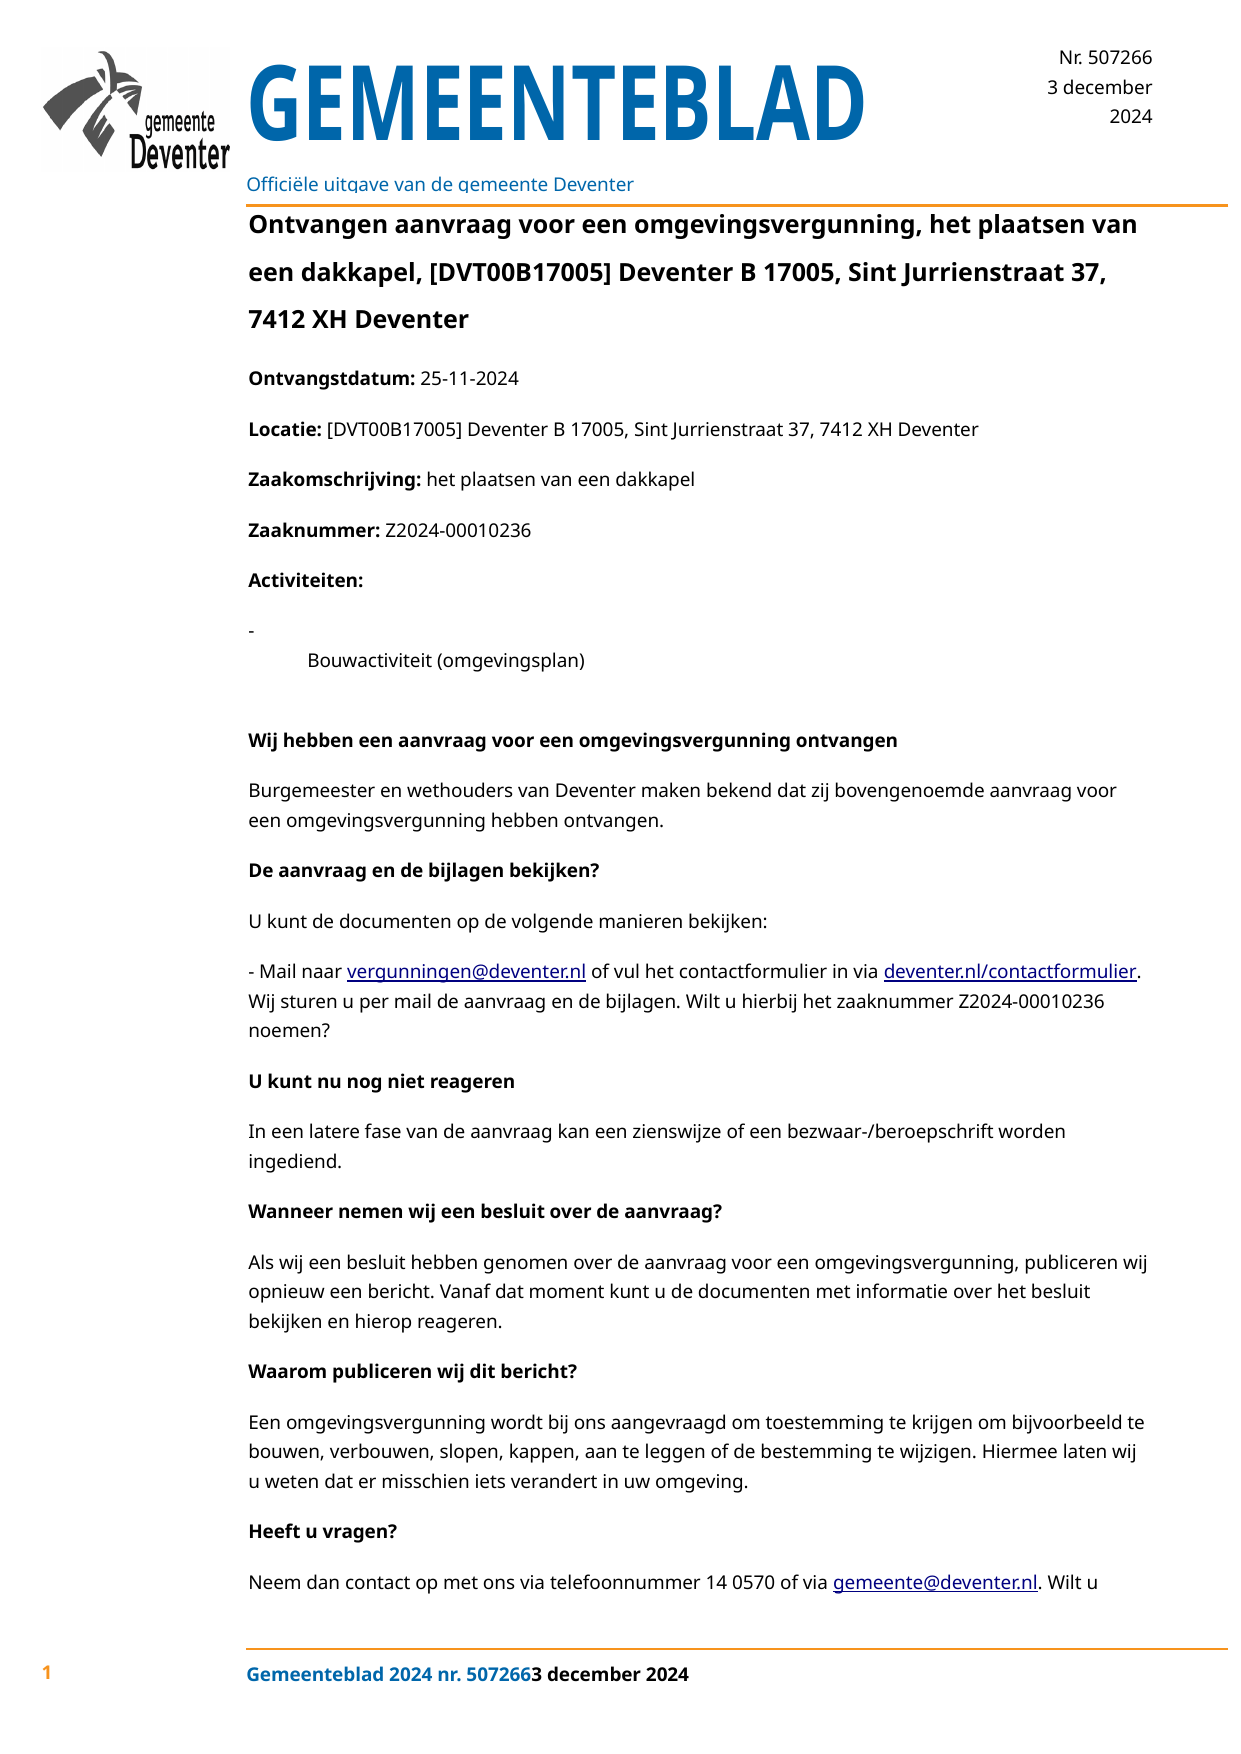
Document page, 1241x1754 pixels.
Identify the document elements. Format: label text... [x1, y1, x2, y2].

text Als wij een besluit hebben genomen over de aanvraag voor een omgevingsvergunning, publiceren wij opnieuw een bericht. Vanaf dat moment kunt u de documenten met informatie over het besluit bekijken en hierop reageren. [248, 1249, 1152, 1334]
text De aanvraag en de bijlagen bekijken? [248, 858, 1152, 883]
text Heeft u vragen? [248, 1518, 1152, 1544]
picture [41, 47, 231, 172]
text In een latere fase van de aanvraag kan een zienswijze of een bezwaar-/beroepschrift worden ingediend. [248, 1118, 1152, 1174]
text Een omgevingsvergunning wordt bij ons aangevraagd om toestemming te krijgen om bijvoorbeeld te bouwen, verbouwen, slopen, kappen, aan te leggen of de bestemming te wijzigen. Hiermee laten wij u weten dat er misschien iets verandert in uw omgeving. [248, 1409, 1152, 1494]
text Neem dan contact op met ons via telefoonnummer 14 0570 of via gemeente@deventer.nl. Wilt u [248, 1569, 1152, 1594]
text Ontvangen aanvraag voor een omgevingsvergunning, het plaatsen van een dakkapel, [DVT00B17005] Deventer B 17005, Sint Jurrienstraat 37, 7412 XH Deventer [248, 207, 1152, 336]
text Wij hebben een aanvraag voor een omgevingsvergunning ontvangen [248, 727, 1152, 753]
text Ontvangstdatum: 25-11-2024 [248, 366, 1152, 391]
text Burgemeester en wethouders van Deventer maken bekend dat zij bovengenoemde aanvraag voor een omgevingsvergunning hebben ontvangen. [248, 778, 1152, 833]
text Activiteiten: [248, 567, 1152, 593]
text Wanneer nemen wij een besluit over de aanvraag? [248, 1198, 1152, 1224]
list Bouwactiviteit (omgevingsplan) [248, 647, 1152, 673]
text Zaakomschrijving: het plaatsen van een dakkapel [248, 466, 1152, 492]
text U kunt de documenten op de volgende manieren bekijken: [248, 908, 1152, 934]
text - Mail naar vergunningen@deventer.nl of vul het contactformulier in via deventer.nl/contactformulier. Wij sturen u per mail de aanvraag en de bijlagen. Wilt u hierbij het zaaknummer Z2024-00010236 noemen? [248, 958, 1152, 1043]
text Waarom publiceren wij dit bericht? [248, 1358, 1152, 1384]
text U kunt nu nog niet reageren [248, 1068, 1152, 1094]
text Locatie: [DVT00B17005] Deventer B 17005, Sint Jurrienstraat 37, 7412 XH Deventer [248, 416, 1152, 442]
text Zaaknummer: Z2024-00010236 [248, 517, 1152, 542]
